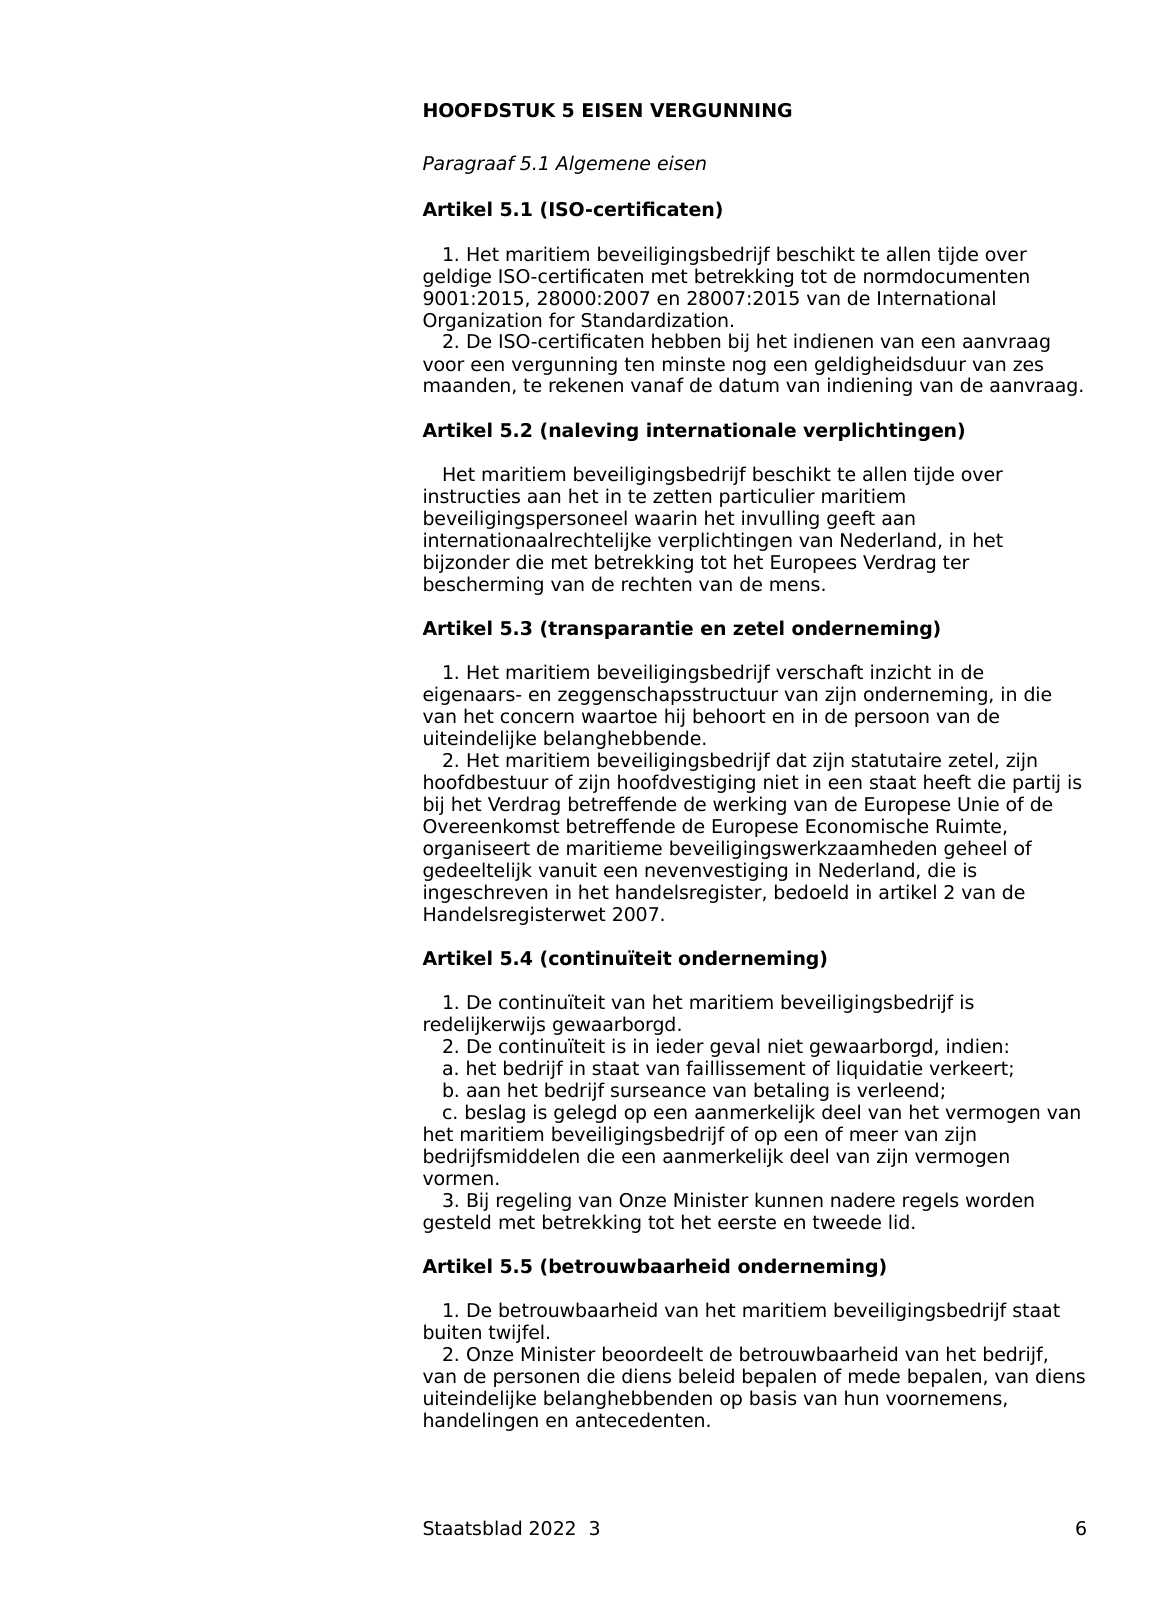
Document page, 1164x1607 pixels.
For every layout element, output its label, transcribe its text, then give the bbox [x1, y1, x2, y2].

subtitle Artikel 5.5 (betrouwbaarheid onderneming) [422, 1256, 1087, 1278]
text a. het bedrijf in staat van faillissement of liquidatie verkeert; [422, 1058, 1087, 1080]
text 1. De betrouwbaarheid van het maritiem beveiligingsbedrijf staat buiten twijfel. [422, 1300, 1087, 1344]
subtitle Paragraaf 5.1 Algemene eisen [422, 152, 1087, 174]
text Het maritiem beveiligingsbedrijf beschikt te allen tijde over instructies aan het in te zetten particulier maritiem beveiligingspersoneel waarin het invulling geeft aan internationaalrechtelijke verplichtingen van Nederland, in het bijzonder die met betrekking tot het Europees Verdrag ter bescherming van de rechten van de mens. [422, 464, 1087, 596]
text c. beslag is gelegd op een aanmerkelijk deel van het vermogen van het maritiem beveiligingsbedrijf of op een of meer van zijn bedrijfsmiddelen die een aanmerkelijk deel van zijn vermogen vormen. [422, 1102, 1087, 1190]
subtitle Artikel 5.4 (continuïteit onderneming) [422, 948, 1087, 970]
text 1. Het maritiem beveiligingsbedrijf verschaft inzicht in de eigenaars- en zeggenschapsstructuur van zijn onderneming, in die van het concern waartoe hij behoort en in de persoon van de uiteindelijke belanghebbende. [422, 662, 1087, 750]
text 1. Het maritiem beveiligingsbedrijf beschikt te allen tijde over geldige ISO-certificaten met betrekking tot de normdocumenten 9001:2015, 28000:2007 en 28007:2015 van de International Organization for Standardization. [422, 243, 1087, 331]
subtitle Artikel 5.1 (ISO-certificaten) [422, 199, 1087, 221]
text 2. De continuïteit is in ieder geval niet gewaarborgd, indien: [422, 1036, 1087, 1058]
text 2. Het maritiem beveiligingsbedrijf dat zijn statutaire zetel, zijn hoofdbestuur of zijn hoofdvestiging niet in een staat heeft die partij is bij het Verdrag betreffende de werking van de Europese Unie of de Overeenkomst betreffende de Europese Economische Ruimte, organiseert de maritieme beveiligingswerkzaamheden geheel of gedeeltelijk vanuit een nevenvestiging in Nederland, die is ingeschreven in het handelsregister, bedoeld in artikel 2 van de Handelsregisterwet 2007. [422, 750, 1087, 926]
subtitle HOOFDSTUK 5 EISEN VERGUNNING [422, 100, 1087, 122]
text 2. Onze Minister beoordeelt de betrouwbaarheid van het bedrijf, van de personen die diens beleid bepalen of mede bepalen, van diens uiteindelijke belanghebbenden op basis van hun voornemens, handelingen en antecedenten. [422, 1344, 1087, 1432]
text 3. Bij regeling van Onze Minister kunnen nadere regels worden gesteld met betrekking tot het eerste en tweede lid. [422, 1190, 1087, 1234]
subtitle Artikel 5.3 (transparantie en zetel onderneming) [422, 618, 1087, 640]
text 2. De ISO-certificaten hebben bij het indienen van een aanvraag voor een vergunning ten minste nog een geldigheidsduur van zes maanden, te rekenen vanaf de datum van indiening van de aanvraag. [422, 331, 1087, 397]
subtitle Artikel 5.2 (naleving internationale verplichtingen) [422, 419, 1087, 442]
text 1. De continuïteit van het maritiem beveiligingsbedrijf is redelijkerwijs gewaarborgd. [422, 992, 1087, 1036]
text b. aan het bedrijf surseance van betaling is verleend; [422, 1080, 1087, 1102]
